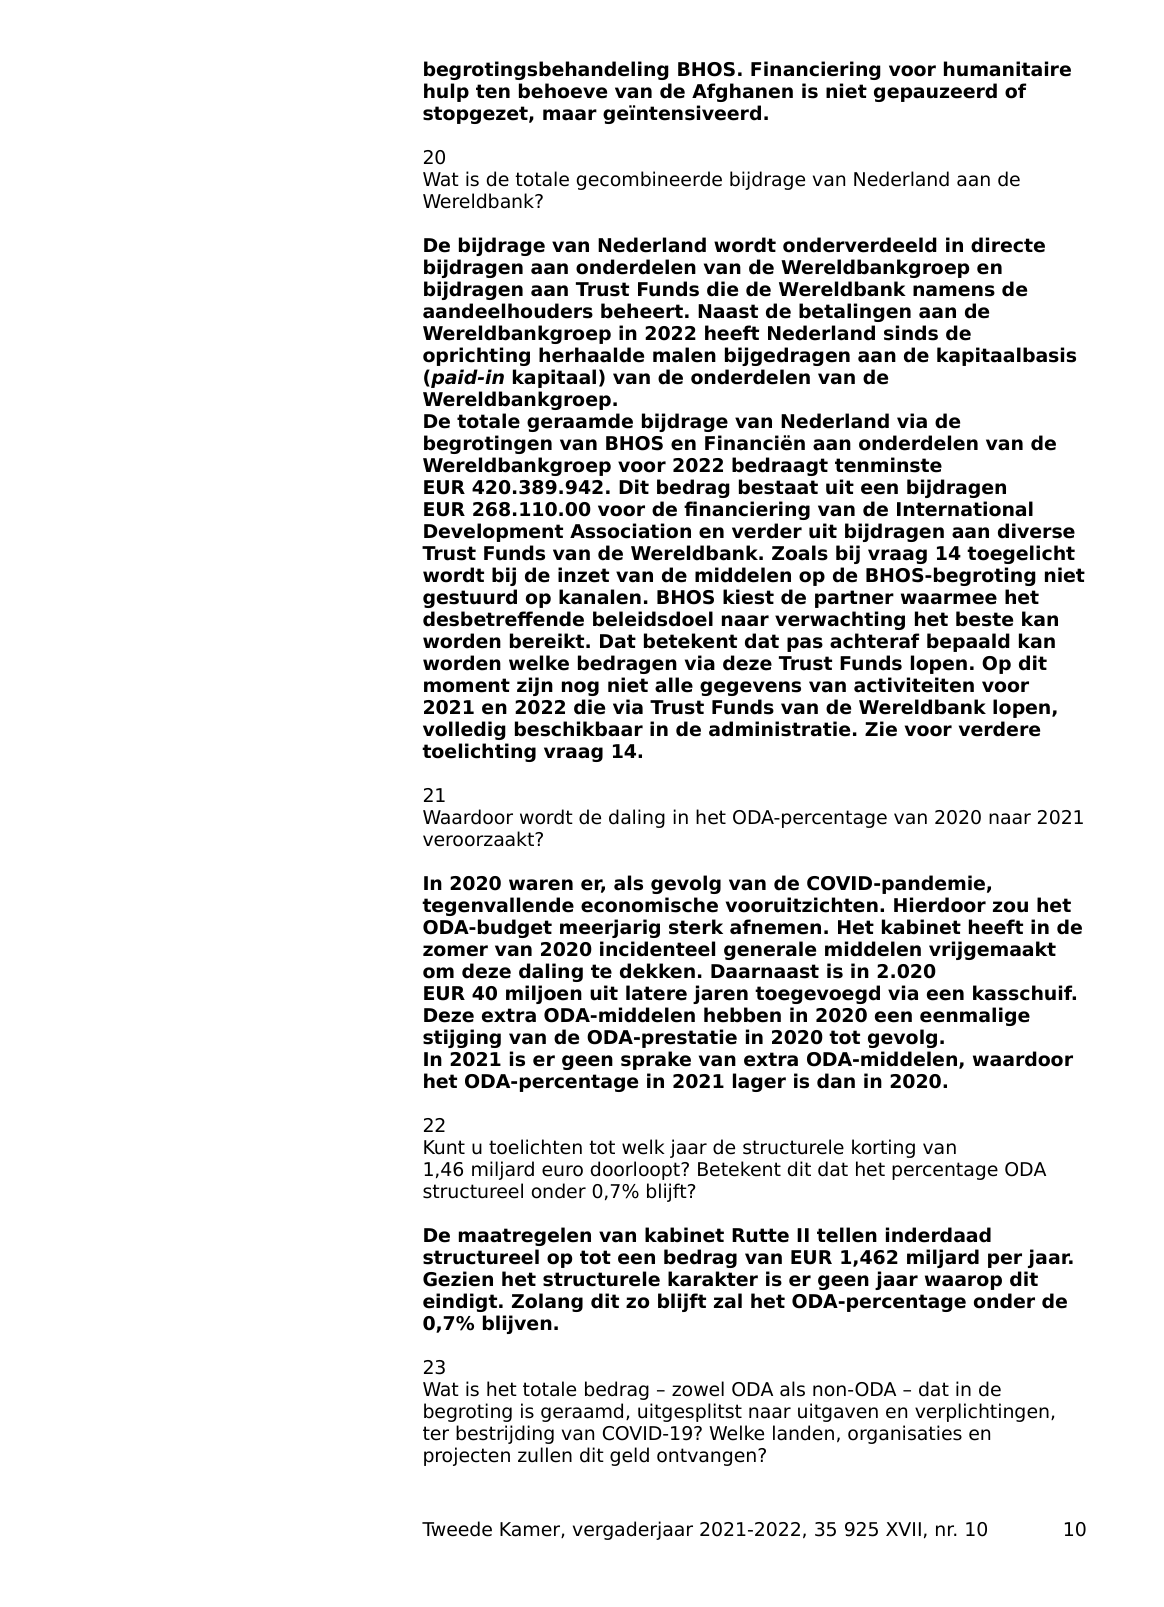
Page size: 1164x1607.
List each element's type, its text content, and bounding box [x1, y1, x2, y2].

text De bijdrage van Nederland wordt onderverdeeld in directe bijdragen aan onderdelen van de Wereldbankgroep en bijdragen aan Trust Funds die de Wereldbank namens de aandeelhouders beheert. Naast de betalingen aan de Wereldbankgroep in 2022 heeft Nederland sinds de oprichting herhaalde malen bijgedragen aan de kapitaalbasis (paid-in kapitaal) van de onderdelen van de Wereldbankgroep. [422, 235, 1087, 411]
text begrotingsbehandeling BHOS. Financiering voor humanitaire hulp ten behoeve van de Afghanen is niet gepauzeerd of stopgezet, maar geïntensiveerd. [422, 59, 1087, 125]
text 21 [422, 785, 1087, 807]
text 20 [422, 147, 1087, 169]
text In 2020 waren er, als gevolg van de COVID-pandemie, tegenvallende economische vooruitzichten. Hierdoor zou het ODA-budget meerjarig sterk afnemen. Het kabinet heeft in de zomer van 2020 incidenteel generale middelen vrijgemaakt om deze daling te dekken. Daarnaast is in 2.020 EUR 40 miljoen uit latere jaren toegevoegd via een kasschuif. Deze extra ODA-middelen hebben in 2020 een eenmalige stijging van de ODA-prestatie in 2020 tot gevolg. [422, 873, 1087, 1049]
text In 2021 is er geen sprake van extra ODA-middelen, waardoor het ODA-percentage in 2021 lager is dan in 2020. [422, 1049, 1087, 1093]
text Kunt u toelichten tot welk jaar de structurele korting van 1,46 miljard euro doorloopt? Betekent dit dat het percentage ODA structureel onder 0,7% blijft? [422, 1137, 1087, 1203]
text 22 [422, 1115, 1087, 1137]
text Wat is de totale gecombineerde bijdrage van Nederland aan de Wereldbank? [422, 169, 1087, 213]
text Waardoor wordt de daling in het ODA-percentage van 2020 naar 2021 veroorzaakt? [422, 807, 1087, 851]
text De maatregelen van kabinet Rutte II tellen inderdaad structureel op tot een bedrag van EUR 1,462 miljard per jaar. Gezien het structurele karakter is er geen jaar waarop dit eindigt. Zolang dit zo blijft zal het ODA-percentage onder de 0,7% blijven. [422, 1225, 1087, 1335]
text 23 [422, 1357, 1087, 1379]
text Wat is het totale bedrag – zowel ODA als non-ODA – dat in de begroting is geraamd, uitgesplitst naar uitgaven en verplichtingen, ter bestrijding van COVID-19? Welke landen, organisaties en projecten zullen dit geld ontvangen? [422, 1379, 1087, 1467]
text De totale geraamde bijdrage van Nederland via de begrotingen van BHOS en Financiën aan onderdelen van de Wereldbankgroep voor 2022 bedraagt tenminste EUR 420.389.942. Dit bedrag bestaat uit een bijdragen EUR 268.110.00 voor de financiering van de International Development Association en verder uit bijdragen aan diverse Trust Funds van de Wereldbank. Zoals bij vraag 14 toegelicht wordt bij de inzet van de middelen op de BHOS-begroting niet gestuurd op kanalen. BHOS kiest de partner waarmee het desbetreffende beleidsdoel naar verwachting het beste kan worden bereikt. Dat betekent dat pas achteraf bepaald kan worden welke bedragen via deze Trust Funds lopen. Op dit moment zijn nog niet alle gegevens van activiteiten voor 2021 en 2022 die via Trust Funds van de Wereldbank lopen, volledig beschikbaar in de administratie. Zie voor verdere toelichting vraag 14. [422, 411, 1087, 763]
